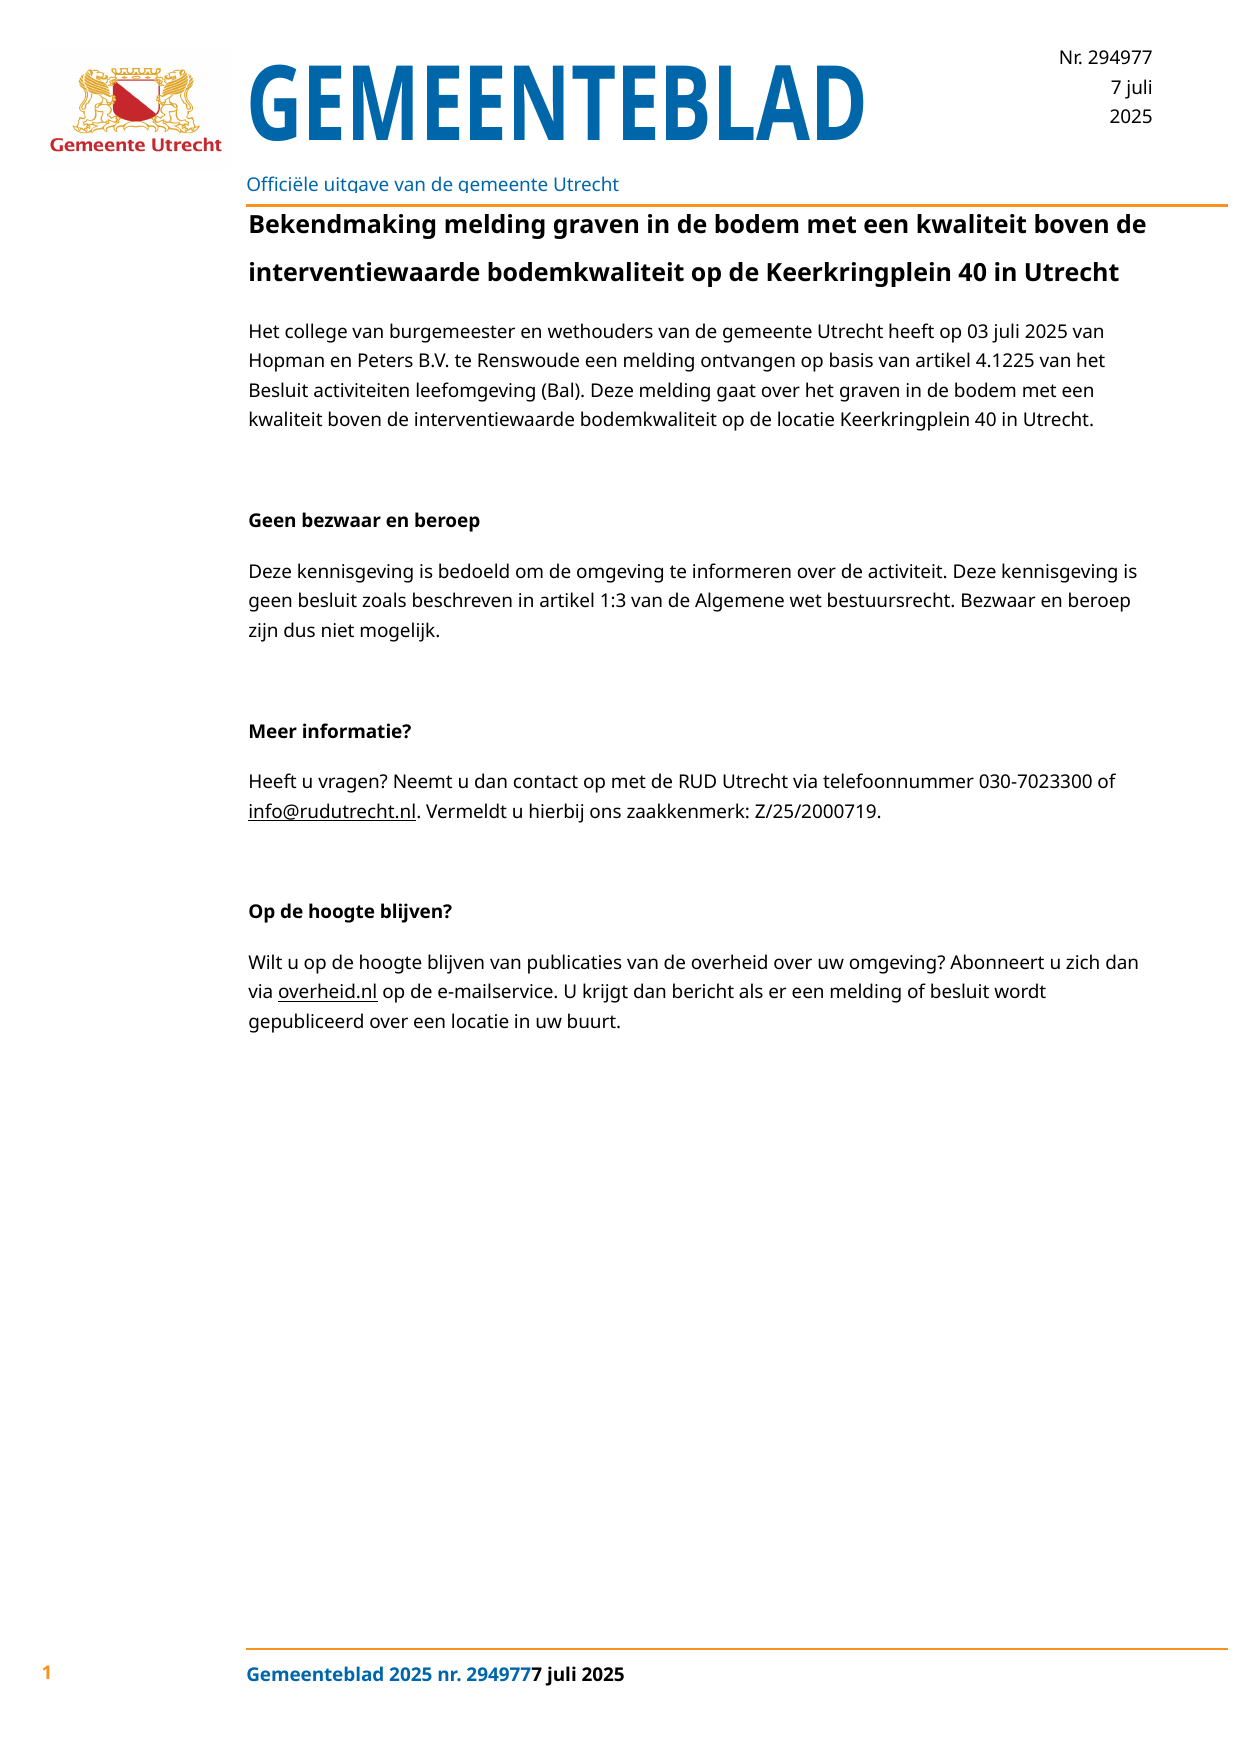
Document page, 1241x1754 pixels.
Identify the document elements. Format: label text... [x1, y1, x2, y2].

text Deze kennisgeving is bedoeld om de omgeving te informeren over de activiteit. Deze kennisgeving is geen besluit zoals beschreven in artikel 1:3 van de Algemene wet bestuursrecht. Bezwaar en beroep zijn dus niet mogelijk. [248, 558, 1152, 643]
text Het college van burgemeester en wethouders van de gemeente Utrecht heeft op 03 juli 2025 van Hopman en Peters B.V. te Renswoude een melding ontvangen op basis van artikel 4.1225 van het Besluit activiteiten leefomgeving (Bal). Deze melding gaat over het graven in de bodem met een kwaliteit boven de interventiewaarde bodemkwaliteit op de locatie Keerkringplein 40 in Utrecht. [248, 318, 1152, 432]
text Heeft u vragen? Neemt u dan contact op met de RUD Utrecht via telefoonnummer 030-7023300 of info@rudutrecht.nl. Vermeldt u hierbij ons zaakkenmerk: Z/25/2000719. [248, 768, 1152, 824]
text Geen bezwaar en beroep [248, 507, 1152, 533]
text Op de hoogte blijven? [248, 899, 1152, 924]
text Meer informatie? [248, 718, 1152, 744]
text Bekendmaking melding graven in de bodem met een kwaliteit boven de interventiewaarde bodemkwaliteit op de Keerkringplein 40 in Utrecht [248, 207, 1152, 288]
picture [41, 47, 231, 172]
text Wilt u op de hoogte blijven van publicaties van de overheid over uw omgeving? Abonneert u zich dan via overheid.nl op de e-mailservice. U krijgt dan bericht als er een melding of besluit wordt gepubliceerd over een locatie in uw buurt. [248, 949, 1152, 1034]
